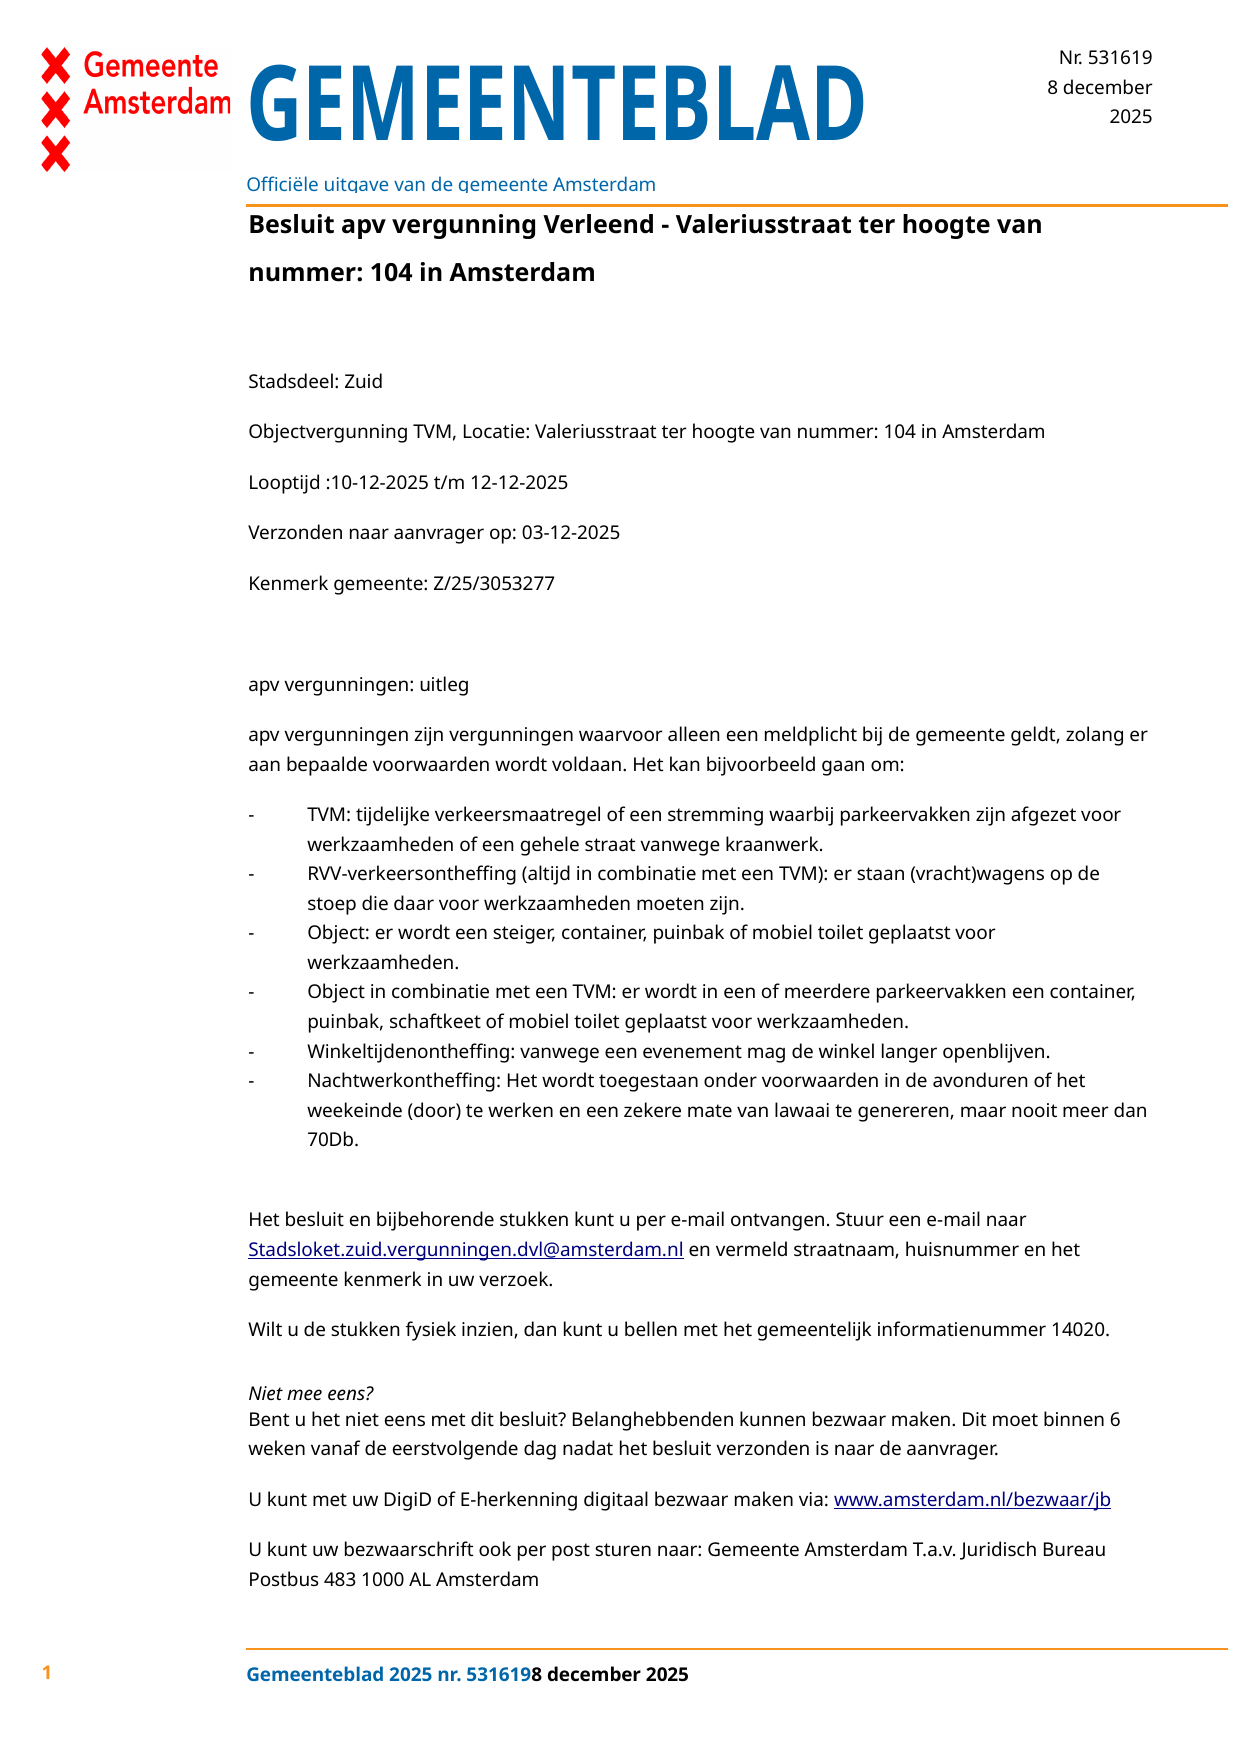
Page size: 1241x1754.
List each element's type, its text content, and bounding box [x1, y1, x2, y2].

text Objectvergunning TVM, Locatie: Valeriusstraat ter hoogte van nummer: 104 in Amsterdam [248, 419, 1152, 444]
list TVM: tijdelijke verkeersmaatregel of een stremming waarbij parkeervakken zijn afgezet voor werkzaamheden of een gehele straat vanwege kraanwerk. [248, 801, 1152, 857]
text apv vergunningen zijn vergunningen waarvoor alleen een meldplicht bij de gemeente geldt, zolang er aan bepaalde voorwaarden wordt voldaan. Het kan bijvoorbeeld gaan om: [248, 721, 1152, 777]
text U kunt uw bezwaarschrift ook per post sturen naar: Gemeente Amsterdam T.a.v. Juridisch Bureau Postbus 483 1000 AL Amsterdam [248, 1536, 1152, 1592]
text Verzonden naar aanvrager op: 03-12-2025 [248, 519, 1152, 545]
list Object: er wordt een steiger, container, puinbak of mobiel toilet geplaatst voor werkzaamheden. [248, 919, 1152, 975]
text Looptijd :10-12-2025 t/m 12-12-2025 [248, 469, 1152, 495]
text Wilt u de stukken fysiek inzien, dan kunt u bellen met het gemeentelijk informatienummer 14020. [248, 1316, 1152, 1342]
text U kunt met uw DigiD of E-herkenning digitaal bezwaar maken via: www.amsterdam.nl/bezwaar/jb [248, 1486, 1152, 1512]
list Winkeltijdenontheffing: vanwege een evenement mag de winkel langer openblijven. [248, 1038, 1152, 1064]
text Het besluit en bijbehorende stukken kunt u per e-mail ontvangen. Stuur een e-mail naar Stadsloket.zuid.vergunningen.dvl@amsterdam.nl en vermeld straatnaam, huisnummer en het gemeente kenmerk in uw verzoek. [248, 1207, 1152, 1292]
text apv vergunningen: uitleg [248, 671, 1152, 697]
list Object in combinatie met een TVM: er wordt in een of meerdere parkeervakken een container, puinbak, schaftkeet of mobiel toilet geplaatst voor werkzaamheden. [248, 979, 1152, 1034]
list Nachtwerkontheffing: Het wordt toegestaan onder voorwaarden in de avonduren of het weekeinde (door) te werken en een zekere mate van lawaai te genereren, maar nooit meer dan 70Db. [248, 1067, 1152, 1152]
text Stadsdeel: Zuid [248, 368, 1152, 394]
list RVV-verkeersontheffing (altijd in combinatie met een TVM): er staan (vracht)wagens op de stoep die daar voor werkzaamheden moeten zijn. [248, 860, 1152, 916]
text Kenmerk gemeente: Z/25/3053277 [248, 570, 1152, 596]
text Niet mee eens? [248, 1380, 1152, 1406]
text Bent u het niet eens met dit besluit? Belanghebbenden kunnen bezwaar maken. Dit moet binnen 6 weken vanaf de eerstvolgende dag nadat het besluit verzonden is naar de aanvrager. [248, 1406, 1152, 1461]
picture [41, 47, 231, 172]
text Besluit apv vergunning Verleend - Valeriusstraat ter hoogte van nummer: 104 in Amsterdam [248, 207, 1152, 288]
